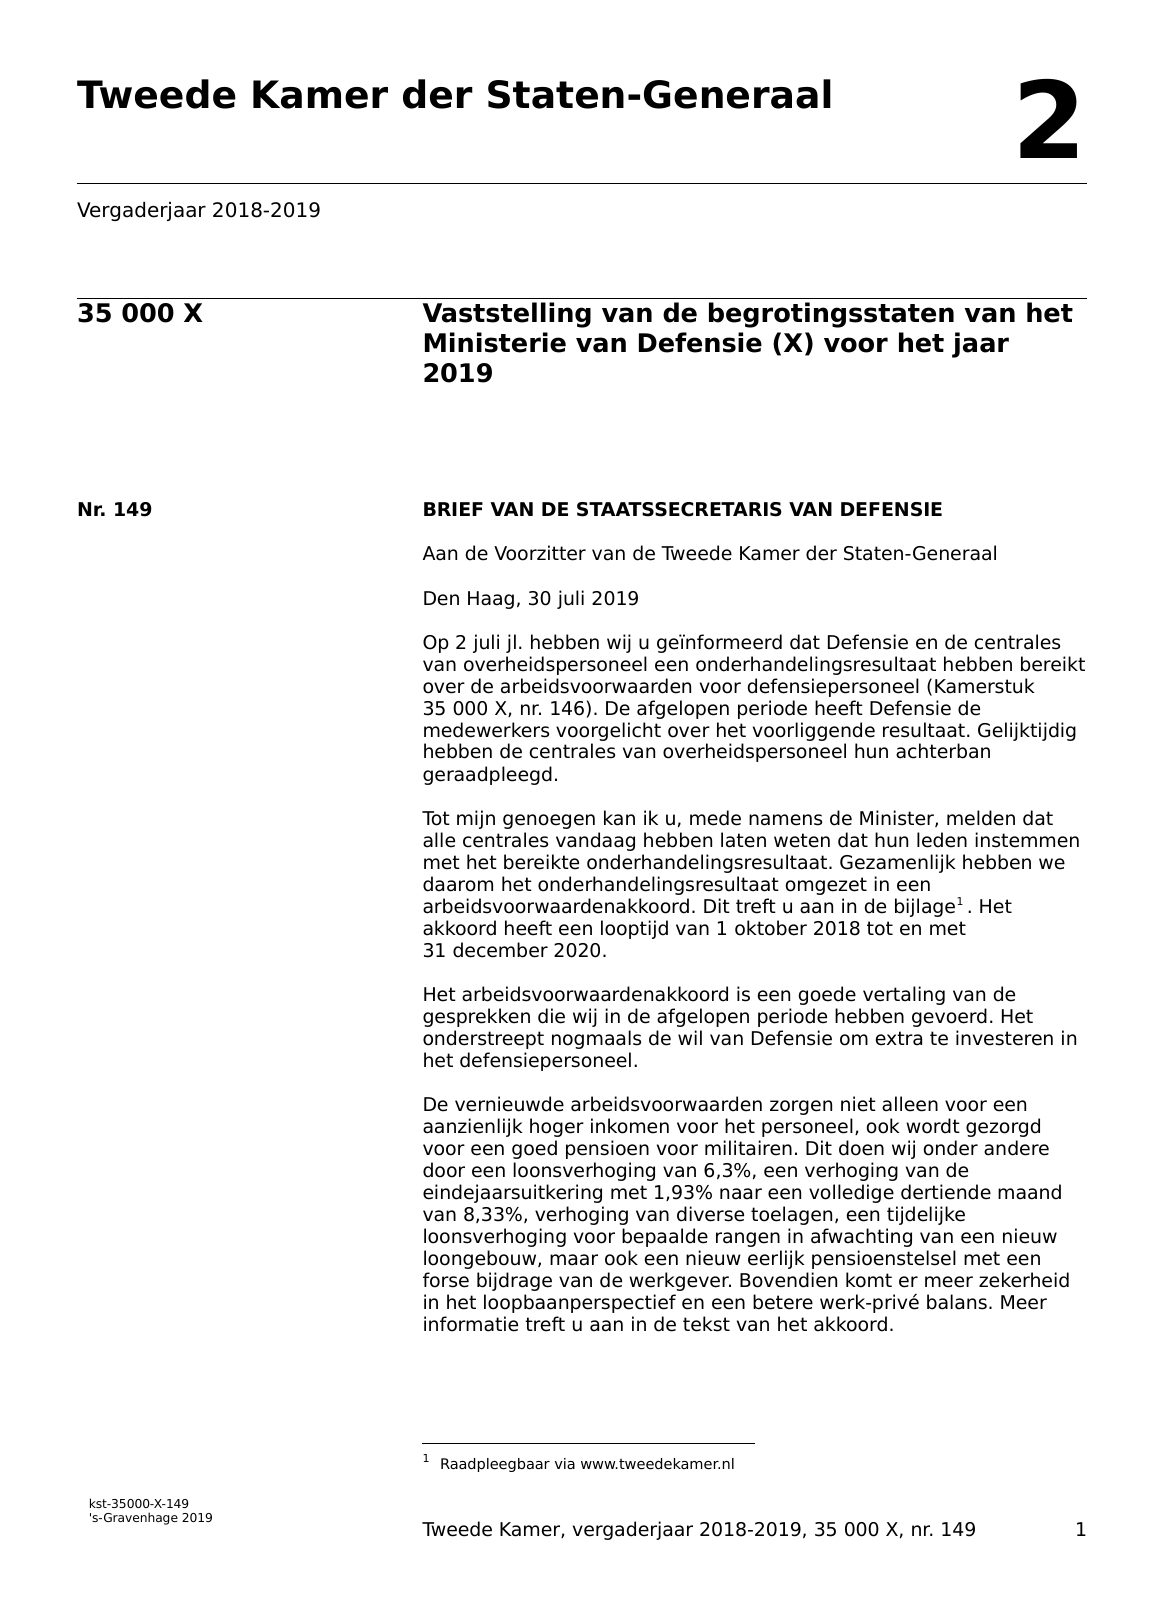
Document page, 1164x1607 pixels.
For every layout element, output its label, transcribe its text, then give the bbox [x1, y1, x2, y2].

table_header Tweede Kamer der Staten-Generaal [77, 59, 886, 183]
table_header 2 [886, 59, 1087, 183]
table_cell Vergaderjaar 2018-2019 [77, 184, 1087, 298]
text Aan de Voorzitter van de Tweede Kamer der Staten-Generaal [422, 543, 1087, 565]
text De vernieuwde arbeidsvoorwaarden zorgen niet alleen voor een aanzienlijk hoger inkomen voor het personeel, ook wordt gezorgd voor een goed pensioen voor militairen. Dit doen wij onder andere door een loonsverhoging van 6,3%, een verhoging van de eindejaarsuitkering met 1,93% naar een volledige dertiende maand van 8,33%, verhoging van diverse toelagen, een tijdelijke loonsverhoging voor bepaalde rangen in afwachting van een nieuw loongebouw, maar ook een nieuw eerlijk pensioenstelsel met een forse bijdrage van de werkgever. Bovendien komt er meer zekerheid in het loopbaanperspectief en een betere werk-privé balans. Meer informatie treft u aan in de tekst van het akkoord. [422, 1094, 1087, 1336]
text Raadpleegbaar via www.tweedekamer.nl [422, 1452, 1087, 1474]
subtitle 35 000 X Vaststelling van de begrotingsstaten van het Ministerie van Defensie (X) voor het jaar 2019 [77, 299, 1087, 388]
text kst-35000-X-149 [88, 1497, 323, 1511]
text Den Haag, 30 juli 2019 [422, 587, 1087, 609]
text Het arbeidsvoorwaardenakkoord is een goede vertaling van de gesprekken die wij in de afgelopen periode hebben gevoerd. Het onderstreept nogmaals de wil van Defensie om extra te investeren in het defensiepersoneel. [422, 984, 1087, 1072]
text Op 2 juli jl. hebben wij u geïnformeerd dat Defensie en de centrales van overheidspersoneel een onderhandelingsresultaat hebben bereikt over de arbeidsvoorwaarden voor defensiepersoneel (Kamerstuk 35 000 X, nr. 146). De afgelopen periode heeft Defensie de medewerkers voorgelicht over het voorliggende resultaat. Gelijktijdig hebben de centrales van overheidspersoneel hun achterban geraadpleegd. [422, 632, 1087, 785]
subtitle Nr. 149 BRIEF VAN DE STAATSSECRETARIS VAN DEFENSIE [77, 499, 1087, 521]
text 's-Gravenhage 2019 [88, 1511, 323, 1525]
text Tot mijn genoegen kan ik u, mede namens de Minister, melden dat alle centrales vandaag hebben laten weten dat hun leden instemmen met het bereikte onderhandelingsresultaat. Gezamenlijk hebben we daarom het onderhandelingsresultaat omgezet in een arbeidsvoorwaardenakkoord. Dit treft u aan in de bijlage. Het akkoord heeft een looptijd van 1 oktober 2018 tot en met 31 december 2020. [422, 808, 1087, 961]
